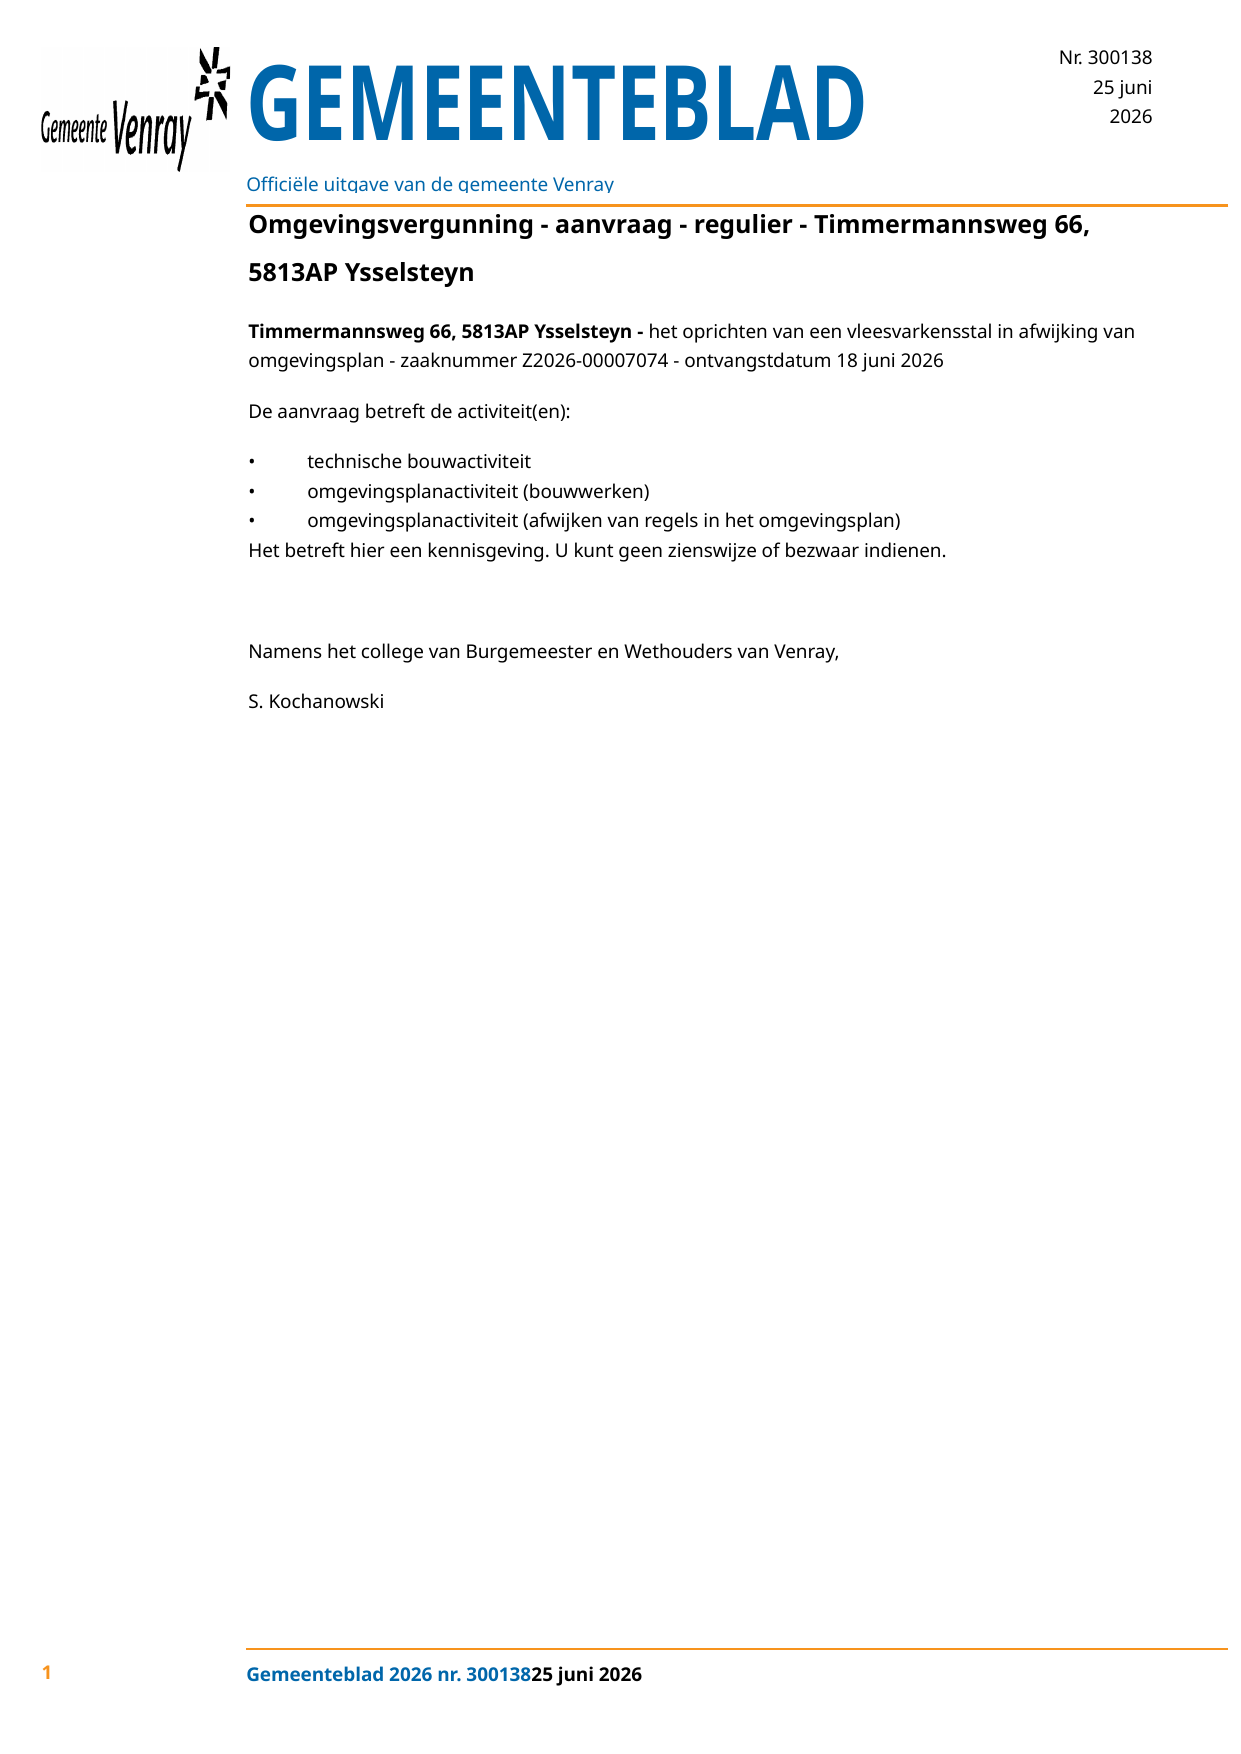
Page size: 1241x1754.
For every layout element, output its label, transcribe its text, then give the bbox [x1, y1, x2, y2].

text Namens het college van Burgemeester en Wethouders van Venray, [248, 638, 1152, 664]
list omgevingsplanactiviteit (bouwwerken) [248, 478, 1152, 504]
picture [41, 47, 231, 172]
text Timmermannsweg 66, 5813AP Ysselsteyn - het oprichten van een vleesvarkensstal in afwijking van omgevingsplan - zaaknummer Z2026-00007074 - ontvangstdatum 18 juni 2026 [248, 318, 1152, 373]
text S. Kochanowski [248, 688, 1152, 714]
text Het betreft hier een kennisgeving. U kunt geen zienswijze of bezwaar indienen. [248, 537, 1152, 563]
text De aanvraag betreft de activiteit(en): [248, 398, 1152, 424]
list technische bouwactiviteit [248, 448, 1152, 474]
list omgevingsplanactiviteit (afwijken van regels in het omgevingsplan) [248, 507, 1152, 533]
text Omgevingsvergunning - aanvraag - regulier - Timmermannsweg 66, 5813AP Ysselsteyn [248, 207, 1152, 288]
